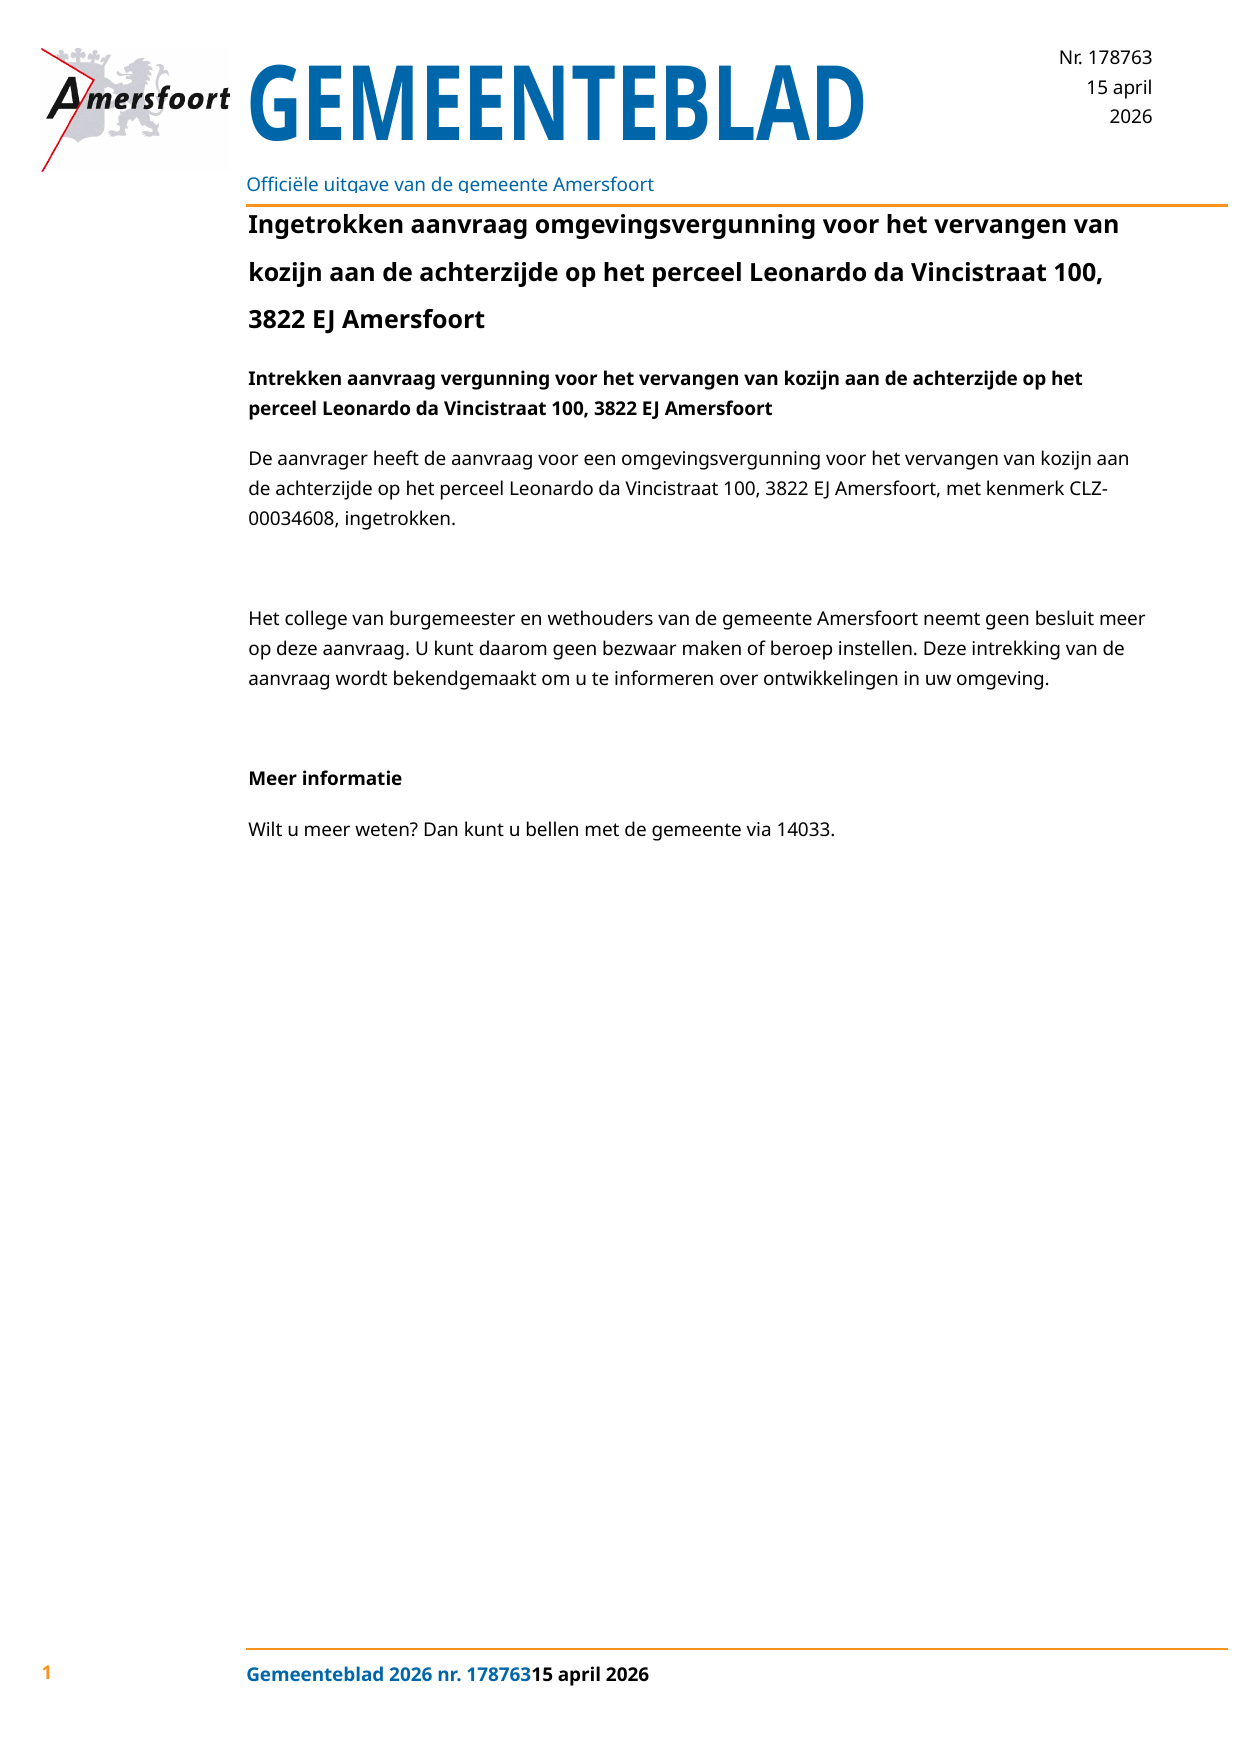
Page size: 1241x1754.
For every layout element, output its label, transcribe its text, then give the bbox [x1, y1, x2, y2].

text Meer informatie [248, 766, 1152, 791]
text Wilt u meer weten? Dan kunt u bellen met de gemeente via 14033. [248, 816, 1152, 842]
picture [41, 47, 231, 172]
text Ingetrokken aanvraag omgevingsvergunning voor het vervangen van kozijn aan de achterzijde op het perceel Leonardo da Vincistraat 100, 3822 EJ Amersfoort [248, 207, 1152, 336]
text Intrekken aanvraag vergunning voor het vervangen van kozijn aan de achterzijde op het perceel Leonardo da Vincistraat 100, 3822 EJ Amersfoort [248, 366, 1152, 421]
text De aanvrager heeft de aanvraag voor een omgevingsvergunning voor het vervangen van kozijn aan de achterzijde op het perceel Leonardo da Vincistraat 100, 3822 EJ Amersfoort, met kenmerk CLZ-00034608, ingetrokken. [248, 446, 1152, 530]
text Het college van burgemeester en wethouders van de gemeente Amersfoort neemt geen besluit meer op deze aanvraag. U kunt daarom geen bezwaar maken of beroep instellen. Deze intrekking van de aanvraag wordt bekendgemaakt om u te informeren over ontwikkelingen in uw omgeving. [248, 606, 1152, 690]
